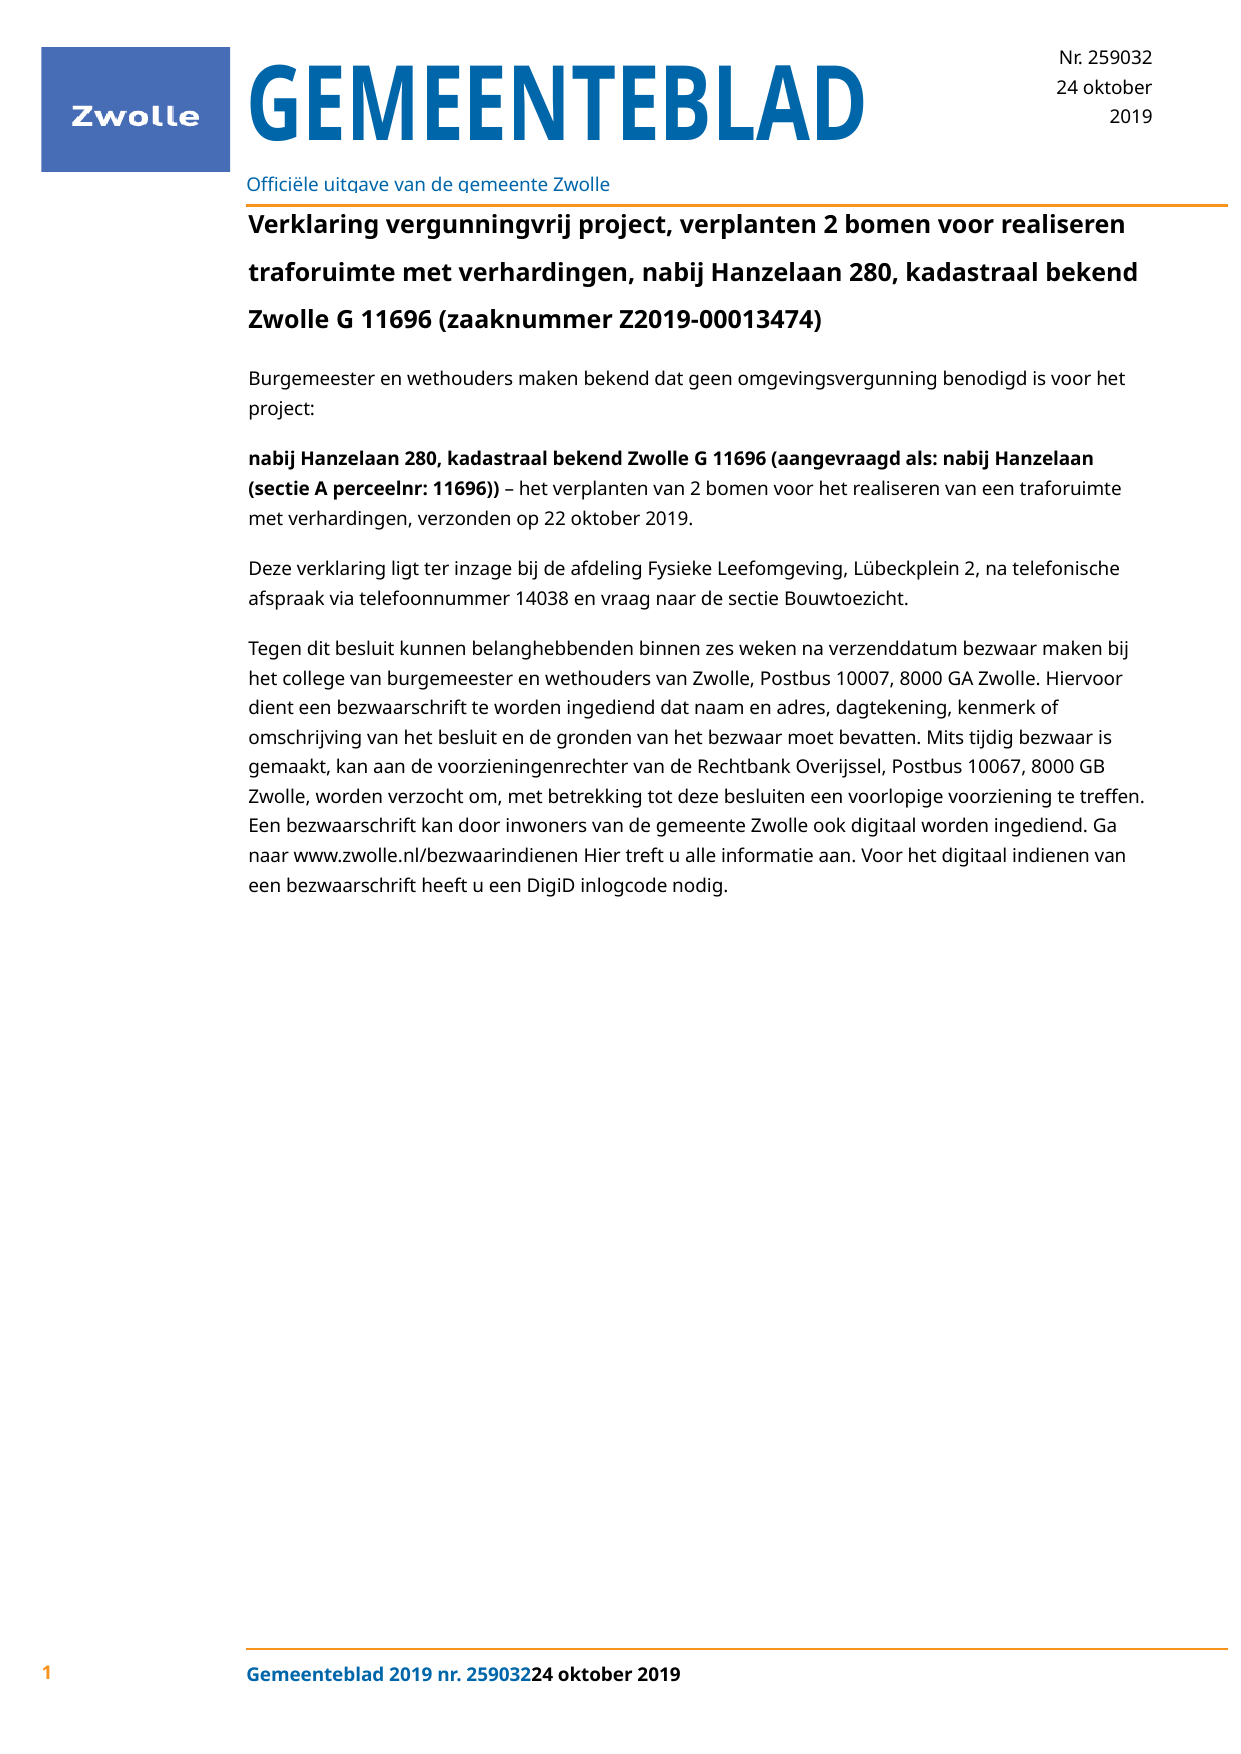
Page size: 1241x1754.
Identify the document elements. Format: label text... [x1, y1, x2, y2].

text Tegen dit besluit kunnen belanghebbenden binnen zes weken na verzenddatum bezwaar maken bij het college van burgemeester en wethouders van Zwolle, Postbus 10007, 8000 GA Zwolle. Hiervoor dient een bezwaarschrift te worden ingediend dat naam en adres, dagtekening, kenmerk of omschrijving van het besluit en de gronden van het bezwaar moet bevatten. Mits tijdig bezwaar is gemaakt, kan aan de voorzieningenrechter van de Rechtbank Overijssel, Postbus 10067, 8000 GB Zwolle, worden verzocht om, met betrekking tot deze besluiten een voorlopige voorziening te treffen. Een bezwaarschrift kan door inwoners van de gemeente Zwolle ook digitaal worden ingediend. Ga naar www.zwolle.nl/bezwaarindienen Hier treft u alle informatie aan. Voor het digitaal indienen van een bezwaarschrift heeft u een DigiD inlogcode nodig. [248, 635, 1152, 897]
text Verklaring vergunningvrij project, verplanten 2 bomen voor realiseren traforuimte met verhardingen, nabij Hanzelaan 280, kadastraal bekend Zwolle G 11696 (zaaknummer Z2019-00013474) [248, 207, 1152, 336]
picture [41, 47, 231, 172]
text Burgemeester en wethouders maken bekend dat geen omgevingsvergunning benodigd is voor het project: [248, 366, 1152, 421]
text nabij Hanzelaan 280, kadastraal bekend Zwolle G 11696 (aangevraagd als: nabij Hanzelaan (sectie A perceelnr: 11696)) – het verplanten van 2 bomen voor het realiseren van een traforuimte met verhardingen, verzonden op 22 oktober 2019. [248, 446, 1152, 530]
text Deze verklaring ligt ter inzage bij de afdeling Fysieke Leefomgeving, Lübeckplein 2, na telefonische afspraak via telefoonnummer 14038 en vraag naar de sectie Bouwtoezicht. [248, 555, 1152, 610]
